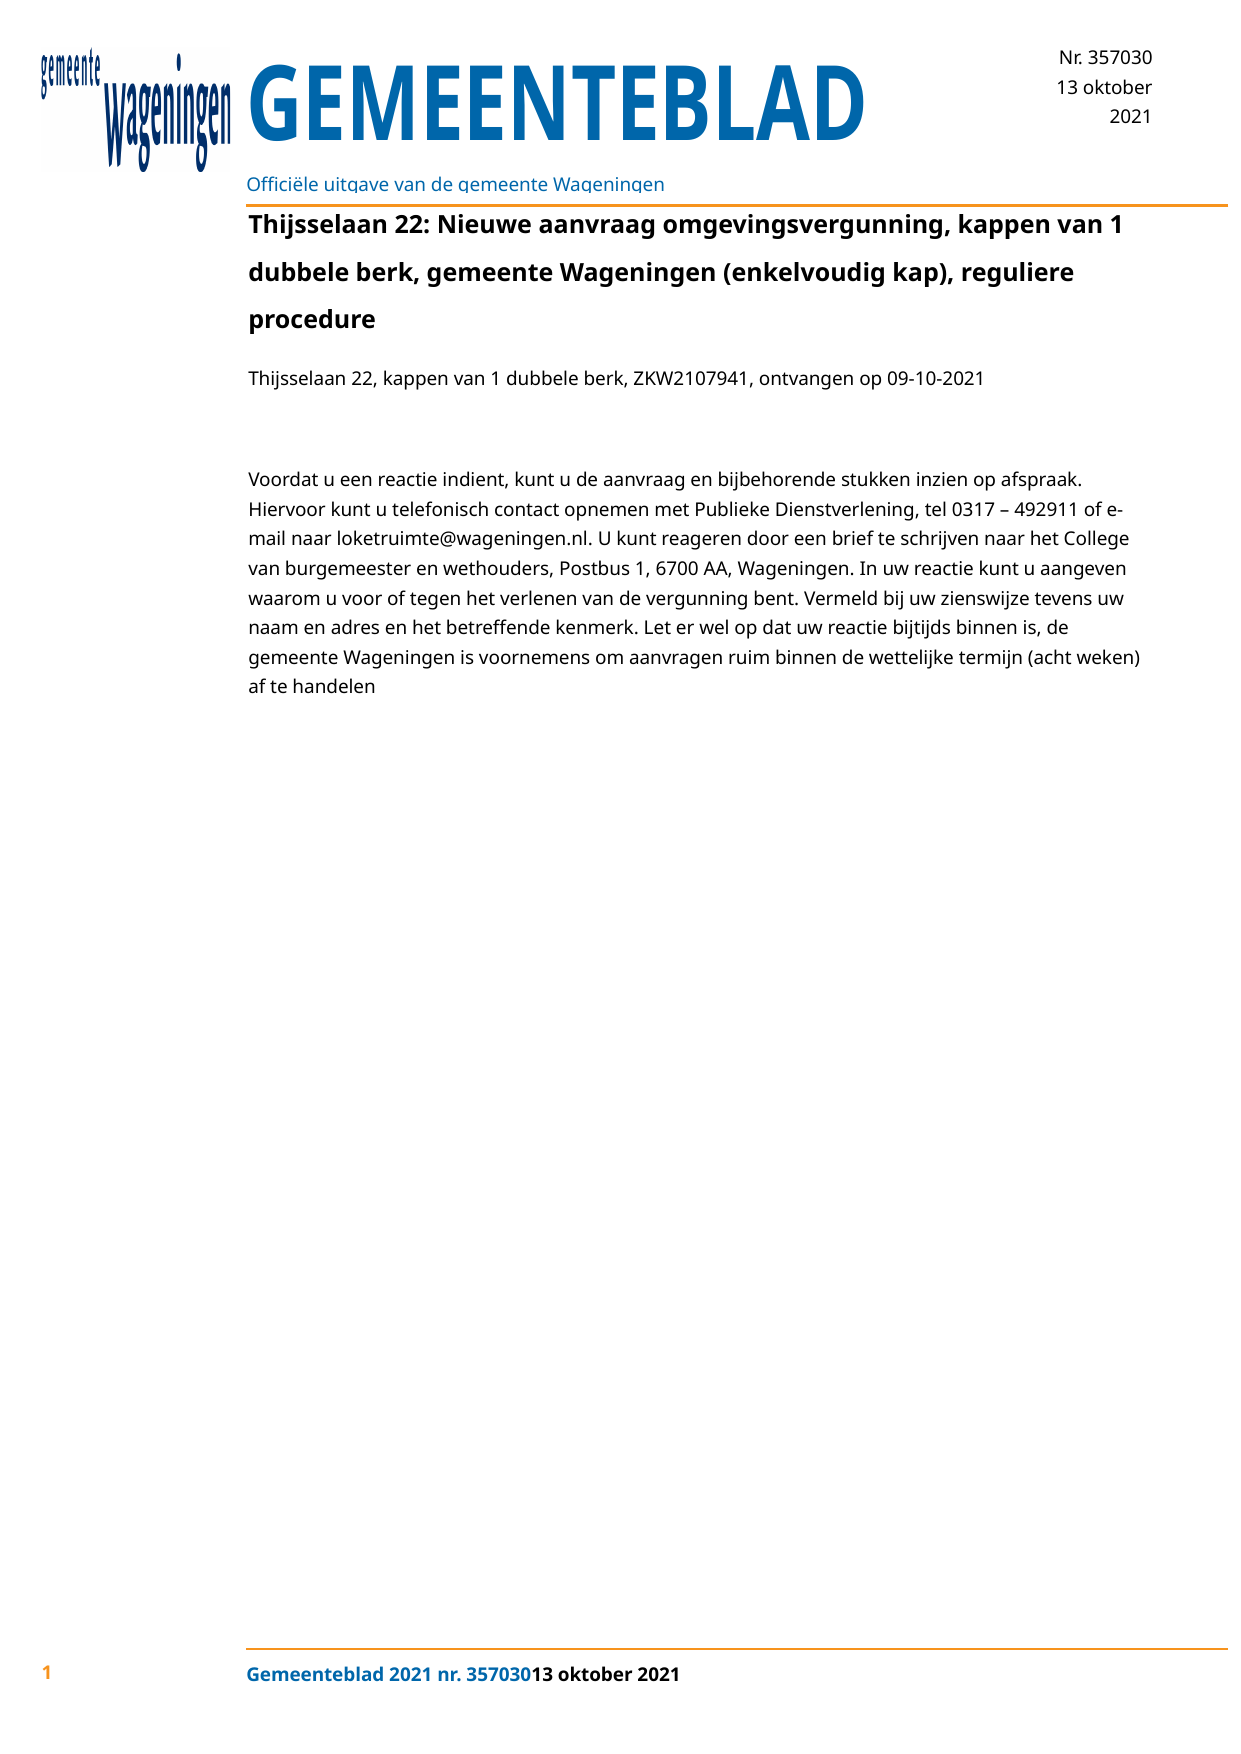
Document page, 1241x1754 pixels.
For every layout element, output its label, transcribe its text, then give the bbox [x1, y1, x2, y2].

text Thijsselaan 22: Nieuwe aanvraag omgevingsvergunning, kappen van 1 dubbele berk, gemeente Wageningen (enkelvoudig kap), reguliere procedure [248, 207, 1152, 336]
text Thijsselaan 22, kappen van 1 dubbele berk, ZKW2107941, ontvangen op 09-10-2021 [248, 366, 1152, 391]
picture [41, 47, 231, 172]
text Voordat u een reactie indient, kunt u de aanvraag en bijbehorende stukken inzien op afspraak. Hiervoor kunt u telefonisch contact opnemen met Publieke Dienstverlening, tel 0317 – 492911 of e-mail naar loketruimte@wageningen.nl. U kunt reageren door een brief te schrijven naar het College van burgemeester en wethouders, Postbus 1, 6700 AA, Wageningen. In uw reactie kunt u aangeven waarom u voor of tegen het verlenen van de vergunning bent. Vermeld bij uw zienswijze tevens uw naam en adres en het betreffende kenmerk. Let er wel op dat uw reactie bijtijds binnen is, de gemeente Wageningen is voornemens om aanvragen ruim binnen de wettelijke termijn (acht weken) af te handelen [248, 466, 1152, 699]
